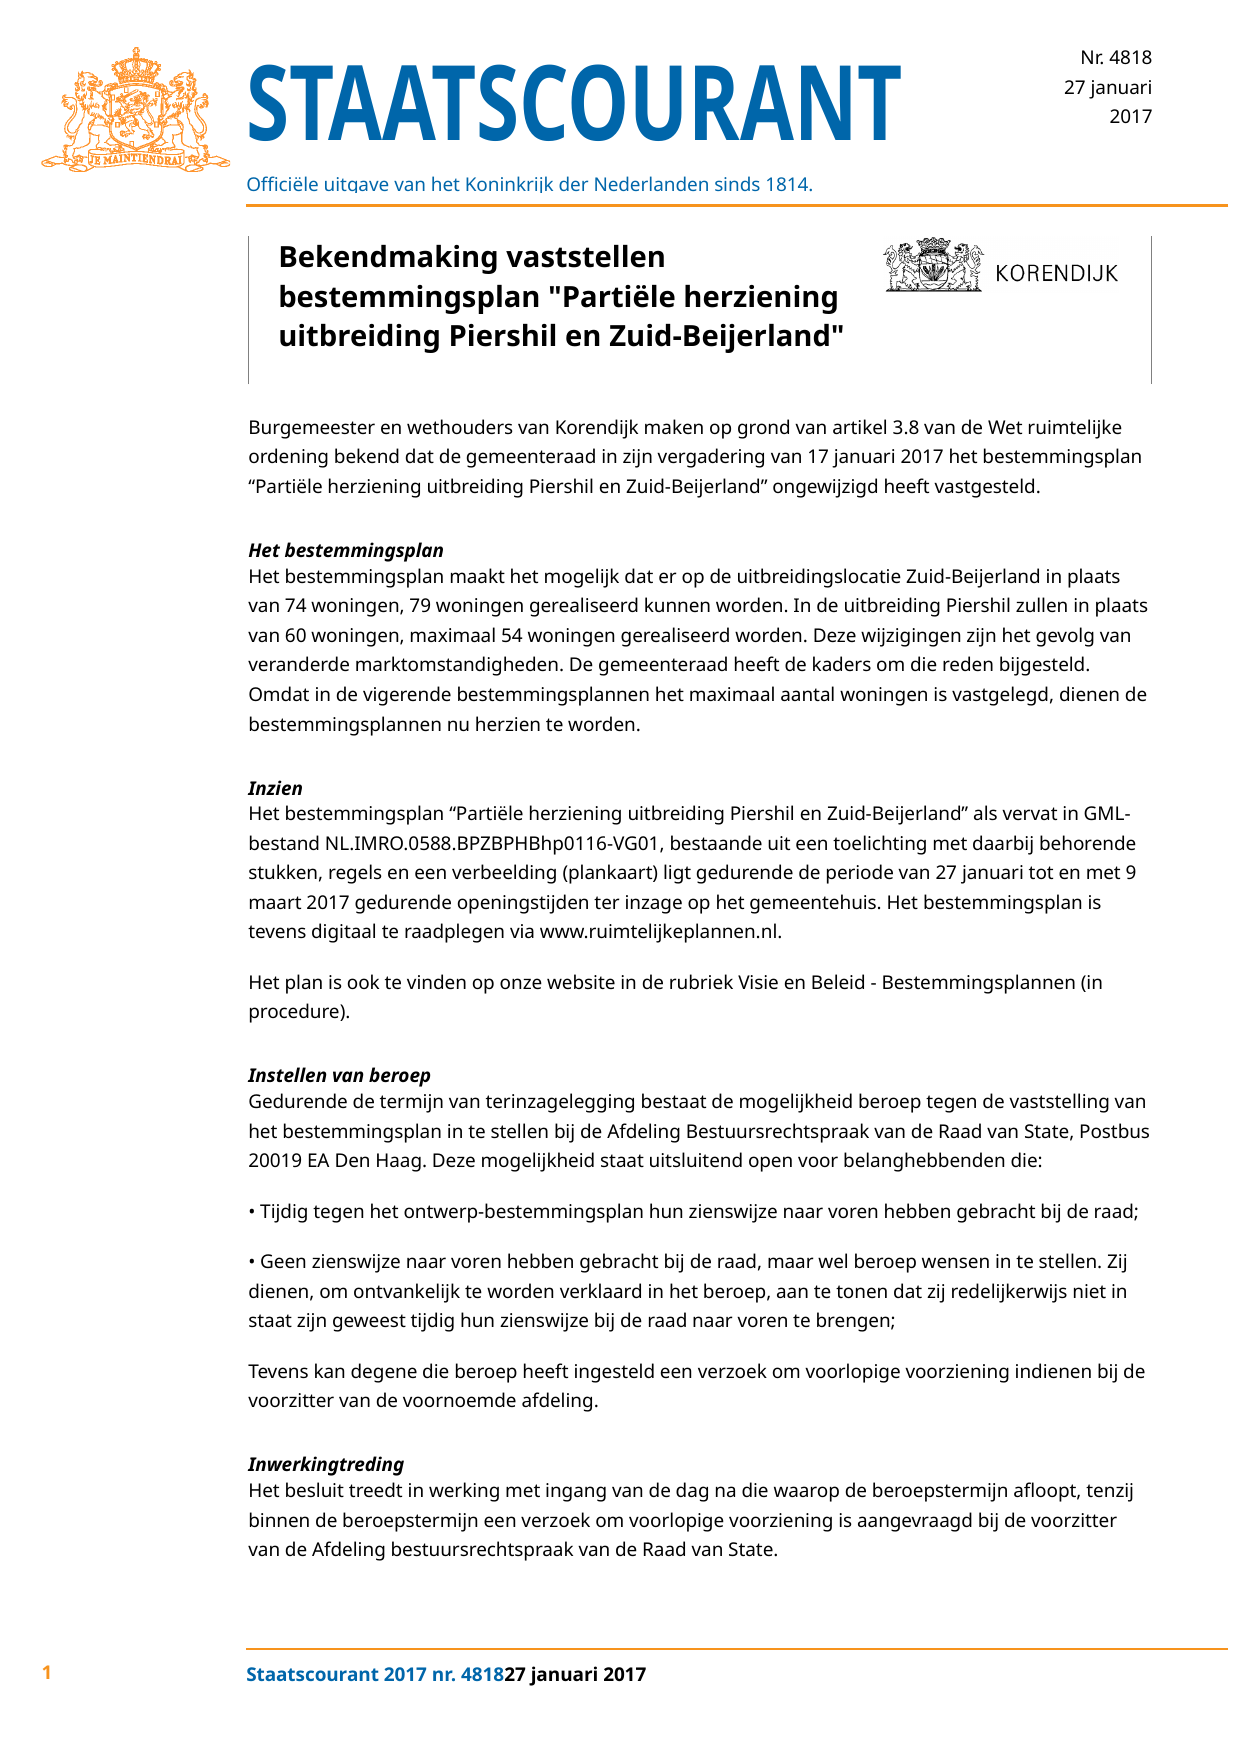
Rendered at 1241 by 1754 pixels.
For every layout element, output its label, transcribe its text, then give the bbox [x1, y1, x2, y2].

table_header [850, 236, 882, 292]
text Burgemeester en wethouders van Korendijk maken op grond van artikel 3.8 van de Wet ruimtelijke ordening bekend dat de gemeenteraad in zijn vergadering van 17 januari 2017 het bestemmingsplan “Partiële herziening uitbreiding Piershil en Zuid-Beijerland” ongewijzigd heeft vastgesteld. [248, 414, 1152, 499]
text Het bestemmingsplan [248, 537, 1152, 563]
text Tevens kan degene die beroep heeft ingesteld een verzoek om voorlopige voorziening indienen bij de voorzitter van de voornoemde afdeling. [248, 1358, 1152, 1413]
text Inzien [248, 775, 1152, 800]
table_header [1119, 236, 1151, 292]
text Het plan is ook te vinden op onze website in de rubriek Visie en Beleid - Bestemmingsplannen (in procedure). [248, 969, 1152, 1024]
text Inwerkingtreding [248, 1452, 1152, 1477]
text Gedurende de termijn van terinzagelegging bestaat de mogelijkheid beroep tegen de vaststelling van het bestemmingsplan in te stellen bij de Afdeling Bestuursrechtspraak van de Raad van State, Postbus 20019 EA Den Haag. Deze mogelijkheid staat uitsluitend open voor belanghebbenden die: [248, 1088, 1152, 1173]
text • Tijdig tegen het ontwerp-bestemmingsplan hun zienswijze naar voren hebben gebracht bij de raad; [248, 1198, 1152, 1224]
table_header [850, 293, 1151, 384]
text Instellen van beroep [248, 1063, 1152, 1088]
picture [41, 47, 231, 172]
table_header Bekendmaking vaststellen bestemmingsplan "Partiële herziening uitbreiding Piershil en Zuid-Beijerland" [249, 236, 850, 384]
text • Geen zienswijze naar voren hebben gebracht bij de raad, maar wel beroep wensen in te stellen. Zij dienen, om ontvankelijk te worden verklaard in het beroep, aan te tonen dat zij redelijkerwijs niet in staat zijn geweest tijdig hun zienswijze bij de raad naar voren te brengen; [248, 1248, 1152, 1333]
picture [882, 236, 1119, 293]
text Het besluit treedt in werking met ingang van de dag na die waarop de beroepstermijn afloopt, tenzij binnen de beroepstermijn een verzoek om voorlopige voorziening is aangevraagd bij de voorzitter van de Afdeling bestuursrechtspraak van de Raad van State. [248, 1477, 1152, 1562]
text Het bestemmingsplan “Partiële herziening uitbreiding Piershil en Zuid-Beijerland” als vervat in GML-bestand NL.IMRO.0588.BPZBPHBhp0116-VG01, bestaande uit een toelichting met daarbij behorende stukken, regels en een verbeelding (plankaart) ligt gedurende de periode van 27 januari tot en met 9 maart 2017 gedurende openingstijden ter inzage op het gemeentehuis. Het bestemmingsplan is tevens digitaal te raadplegen via www.ruimtelijkeplannen.nl. [248, 800, 1152, 944]
text Het bestemmingsplan maakt het mogelijk dat er op de uitbreidingslocatie Zuid-Beijerland in plaats van 74 woningen, 79 woningen gerealiseerd kunnen worden. In de uitbreiding Piershil zullen in plaats van 60 woningen, maximaal 54 woningen gerealiseerd worden. Deze wijzigingen zijn het gevolg van veranderde marktomstandigheden. De gemeenteraad heeft de kaders om die reden bijgesteld. Omdat in de vigerende bestemmingsplannen het maximaal aantal woningen is vastgelegd, dienen de bestemmingsplannen nu herzien te worden. [248, 563, 1152, 736]
